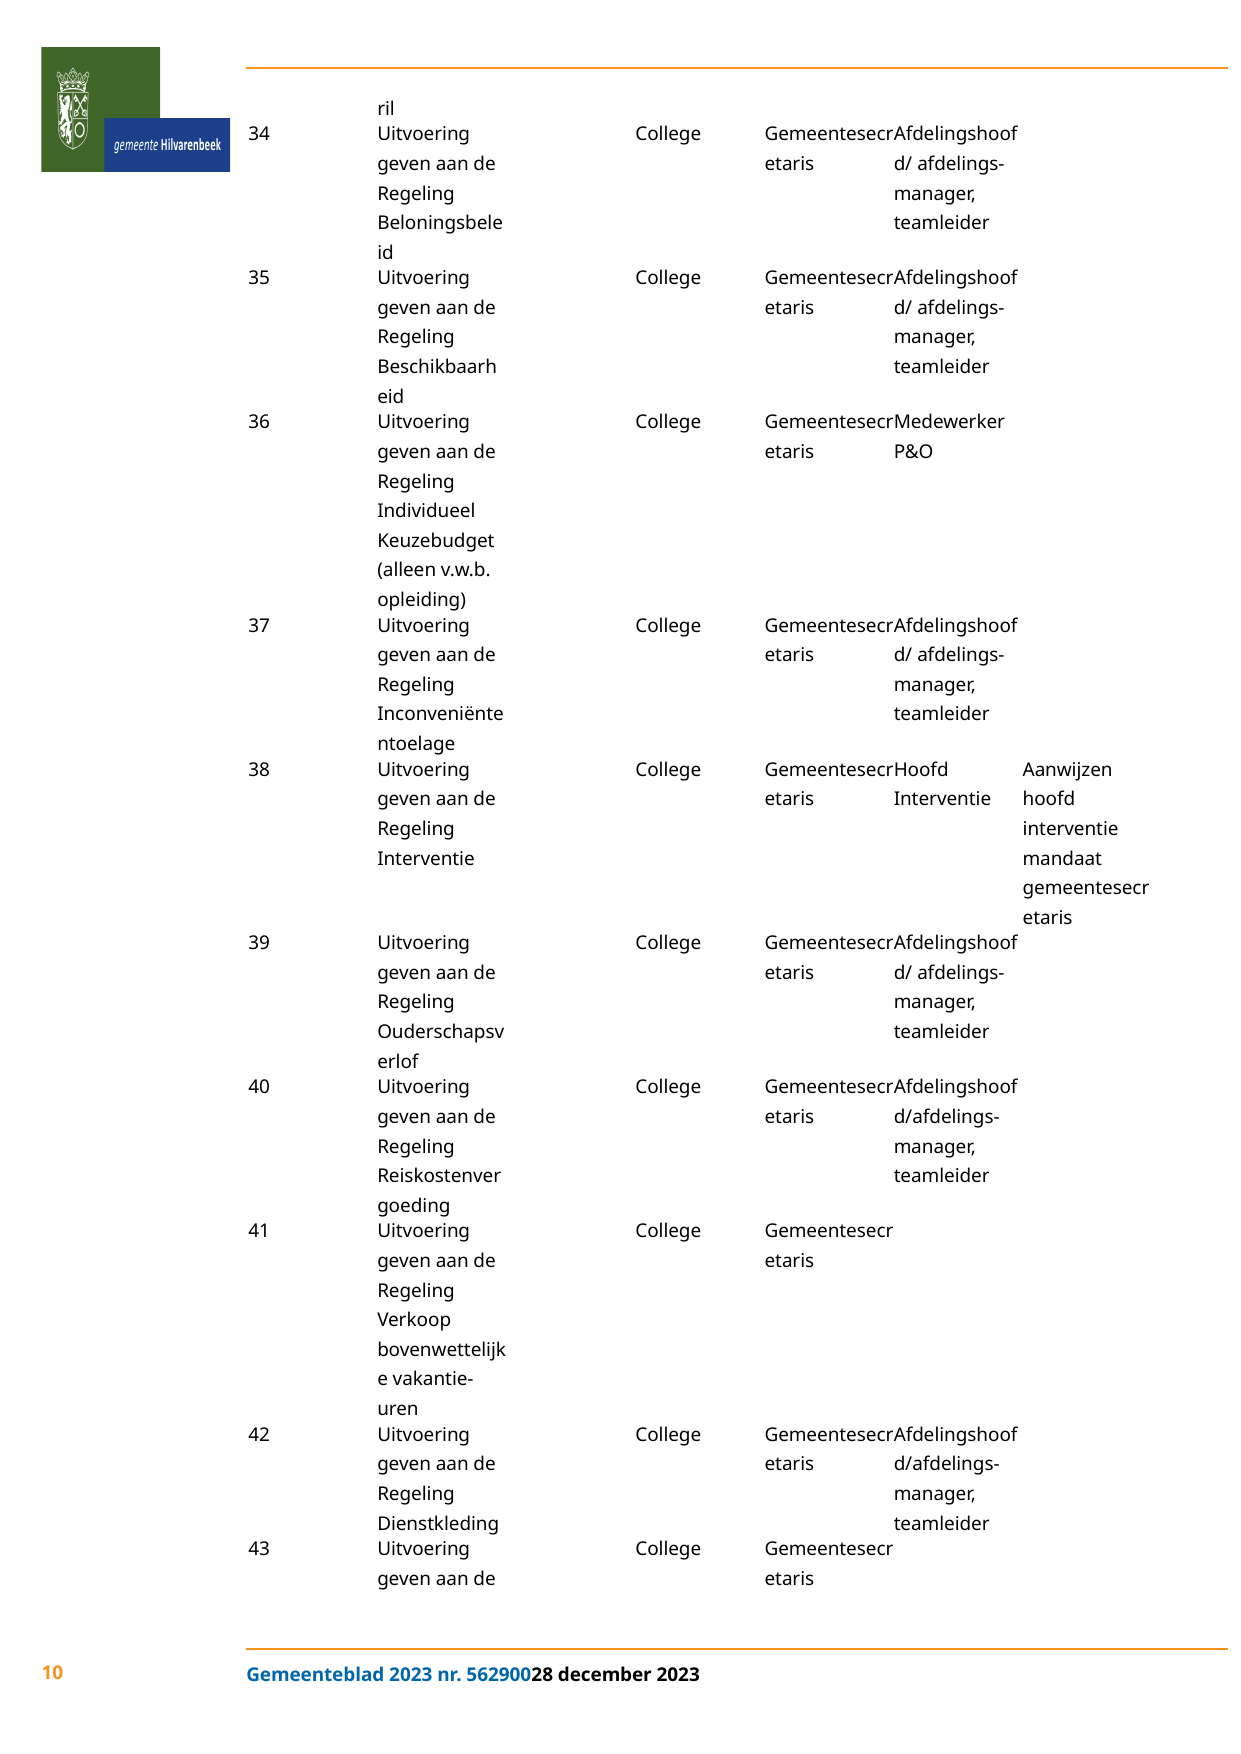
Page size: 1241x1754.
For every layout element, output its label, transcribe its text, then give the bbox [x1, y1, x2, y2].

table_cell [248, 95, 377, 121]
table_cell Uitvoering geven aan de Regeling Ouderschapsverlof [377, 930, 506, 1074]
table_cell [506, 612, 635, 756]
table_cell Gemeentesecretaris [764, 1218, 893, 1421]
table_cell 41 [248, 1218, 377, 1421]
table_cell [506, 1421, 635, 1535]
table_cell [894, 1218, 1022, 1421]
table_cell College [635, 756, 764, 929]
table_cell Afdelingshoofd/ afdelings-manager, teamleider [894, 265, 1022, 409]
table_cell College [635, 612, 764, 756]
table_cell [506, 265, 635, 409]
table_cell [1023, 1074, 1152, 1218]
table_cell [635, 95, 764, 121]
table_cell Gemeentesecretaris [764, 265, 893, 409]
table_cell 43 [248, 1535, 377, 1591]
table_cell Uitvoering geven aan de Regeling Dienstkleding [377, 1421, 506, 1535]
table_cell [1023, 121, 1152, 264]
table_cell Gemeentesecretaris [764, 121, 893, 264]
table_cell 34 [248, 121, 377, 264]
table_cell 35 [248, 265, 377, 409]
table_cell [1023, 265, 1152, 409]
table_cell Afdelingshoofd/afdelings-manager, teamleider [894, 1421, 1022, 1535]
table_cell [894, 95, 1022, 121]
table_cell Afdelingshoofd/ afdelings-manager, teamleider [894, 930, 1022, 1074]
table_cell Gemeentesecretaris [764, 1074, 893, 1218]
table_cell ril [377, 95, 506, 121]
table_cell [1023, 1421, 1152, 1535]
table_cell Afdelingshoofd/ afdelings-manager, teamleider [894, 612, 1022, 756]
table_cell [1023, 95, 1152, 121]
table_cell Uitvoering geven aan de Regeling Inconveniëntentoelage [377, 612, 506, 756]
table_cell [506, 409, 635, 612]
table_cell [1023, 930, 1152, 1074]
table_cell 36 [248, 409, 377, 612]
table_cell [506, 1074, 635, 1218]
table_cell College [635, 1535, 764, 1591]
table_cell [506, 756, 635, 929]
table_cell [506, 930, 635, 1074]
table_cell Aanwijzen hoofd interventie mandaat gemeentesecretaris [1023, 756, 1152, 929]
table_cell [1023, 409, 1152, 612]
table_cell Afdelingshoofd/ afdelings-manager, teamleider [894, 121, 1022, 264]
table_cell 37 [248, 612, 377, 756]
table_cell College [635, 1218, 764, 1421]
table_cell [1023, 1535, 1152, 1591]
table_cell [764, 95, 893, 121]
table_cell Uitvoering geven aan de Regeling Beschikbaarheid [377, 265, 506, 409]
table_cell 39 [248, 930, 377, 1074]
table_cell Uitvoering geven aan de Regeling Interventie [377, 756, 506, 929]
table_cell College [635, 930, 764, 1074]
table_cell Afdelingshoofd/afdelings-manager, teamleider [894, 1074, 1022, 1218]
table_cell College [635, 1074, 764, 1218]
picture [41, 47, 231, 172]
table_cell Gemeentesecretaris [764, 1421, 893, 1535]
table_cell Uitvoering geven aan de Regeling Individueel Keuzebudget (alleen v.w.b. opleiding) [377, 409, 506, 612]
table_cell 42 [248, 1421, 377, 1535]
table_cell College [635, 121, 764, 264]
table_cell College [635, 1421, 764, 1535]
table_cell Gemeentesecretaris [764, 930, 893, 1074]
table_cell 38 [248, 756, 377, 929]
table_cell Medewerker P&O [894, 409, 1022, 612]
table_cell [506, 95, 635, 121]
table_cell Gemeentesecretaris [764, 756, 893, 929]
table_cell 40 [248, 1074, 377, 1218]
table_cell College [635, 409, 764, 612]
table_cell Uitvoering geven aan de Regeling Beloningsbeleid [377, 121, 506, 264]
table_cell Uitvoering geven aan de Regeling Reiskostenvergoeding [377, 1074, 506, 1218]
table_cell Gemeentesecretaris [764, 409, 893, 612]
table_cell Gemeentesecretaris [764, 612, 893, 756]
table_cell [894, 1535, 1022, 1591]
table_cell Hoofd Interventie [894, 756, 1022, 929]
table_cell College [635, 265, 764, 409]
table_cell [506, 1218, 635, 1421]
table_cell Uitvoering geven aan de [377, 1535, 506, 1591]
table_cell Uitvoering geven aan de Regeling Verkoop bovenwettelijke vakantie-uren [377, 1218, 506, 1421]
table_cell [1023, 1218, 1152, 1421]
table_cell [506, 1535, 635, 1591]
table_cell Gemeentesecretaris [764, 1535, 893, 1591]
table_cell [1023, 612, 1152, 756]
table_cell [506, 121, 635, 264]
